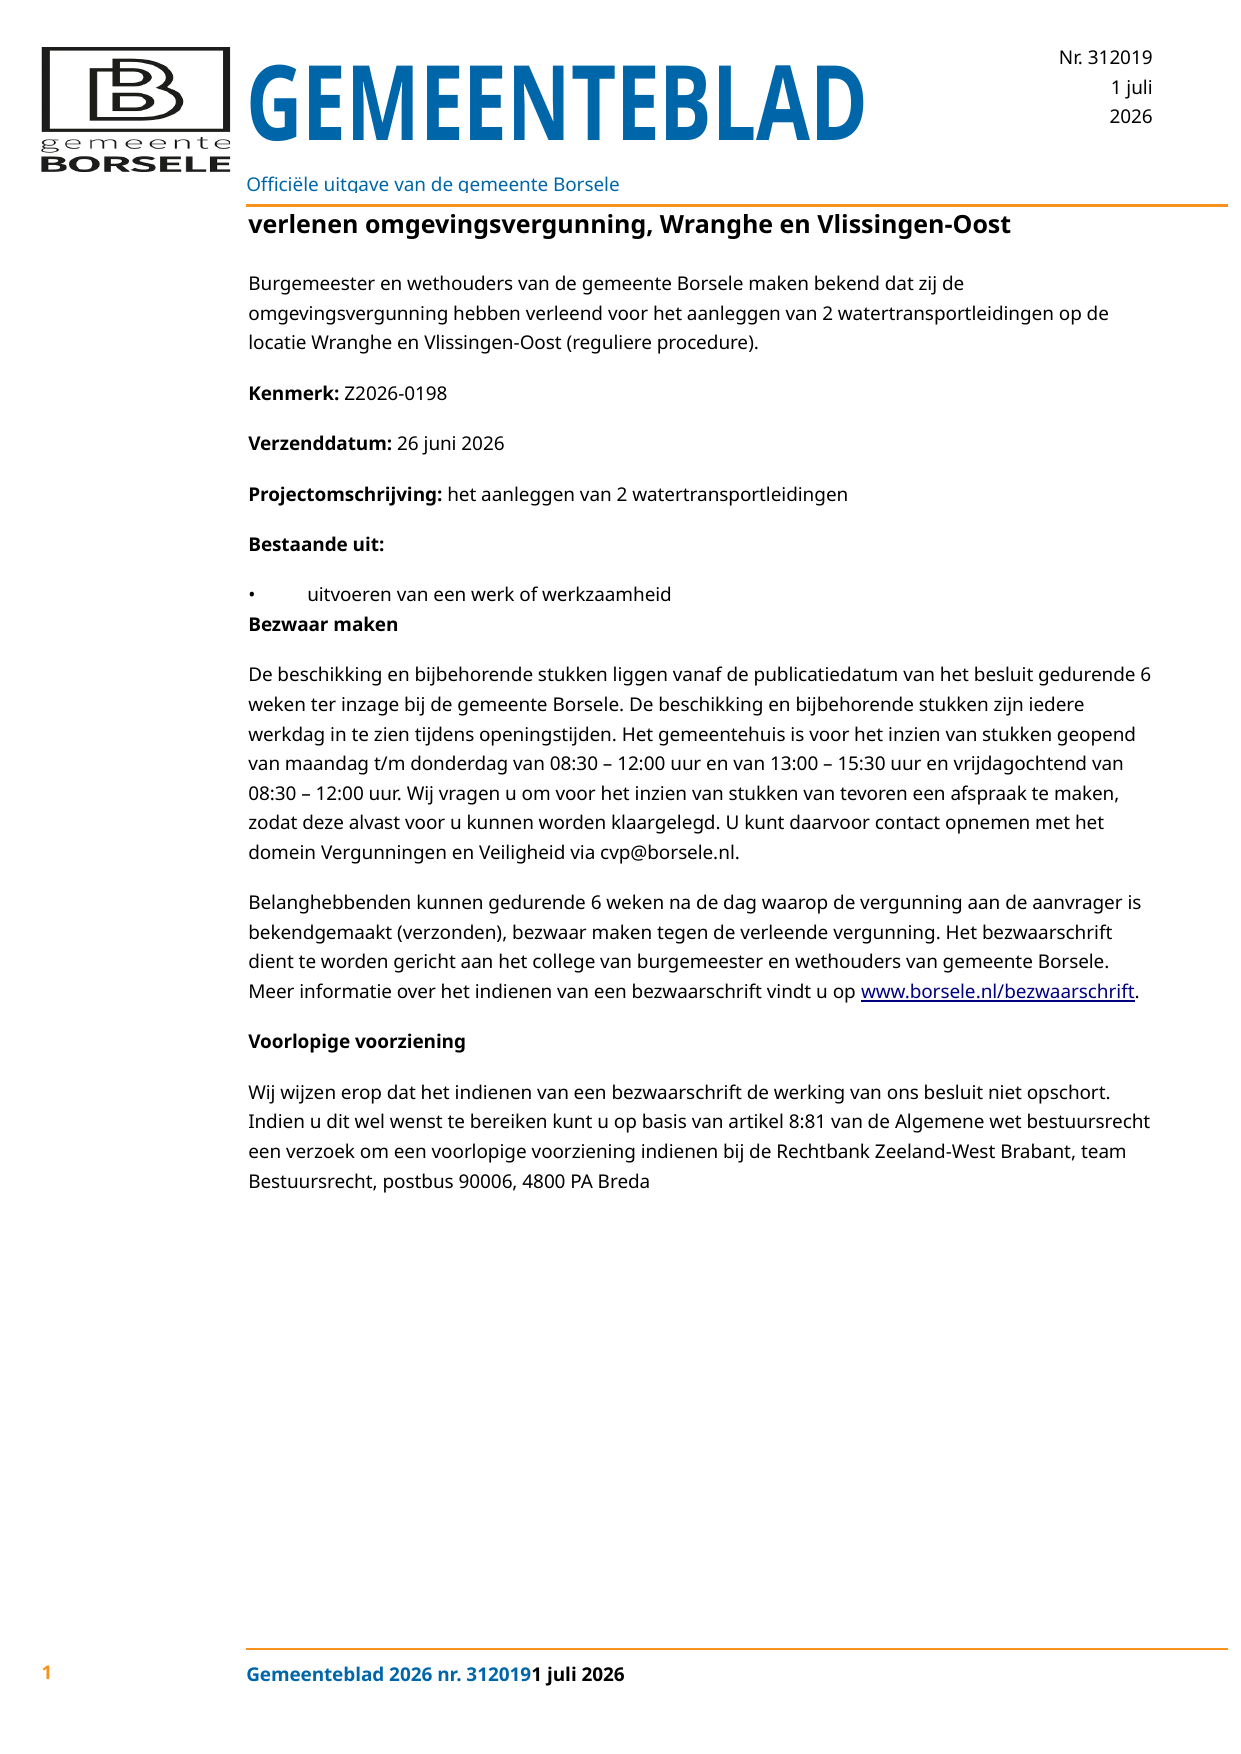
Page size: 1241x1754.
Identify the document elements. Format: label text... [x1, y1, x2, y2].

text Burgemeester en wethouders van de gemeente Borsele maken bekend dat zij de omgevingsvergunning hebben verleend voor het aanleggen van 2 watertransportleidingen op de locatie Wranghe en Vlissingen-Oost (reguliere procedure). [248, 270, 1152, 355]
text Bestaande uit: [248, 531, 1152, 557]
list uitvoeren van een werk of werkzaamheid [248, 582, 1152, 607]
text Voorlopige voorziening [248, 1029, 1152, 1054]
text Projectomschrijving: het aanleggen van 2 watertransportleidingen [248, 481, 1152, 506]
text Verzenddatum: 26 juni 2026 [248, 430, 1152, 456]
text Bezwaar maken [248, 611, 1152, 637]
text Kenmerk: Z2026-0198 [248, 380, 1152, 406]
picture [41, 47, 231, 172]
text De beschikking en bijbehorende stukken liggen vanaf de publicatiedatum van het besluit gedurende 6 weken ter inzage bij de gemeente Borsele. De beschikking en bijbehorende stukken zijn iedere werkdag in te zien tijdens openingstijden. Het gemeentehuis is voor het inzien van stukken geopend van maandag t/m donderdag van 08:30 – 12:00 uur en van 13:00 – 15:30 uur en vrijdagochtend van 08:30 – 12:00 uur. Wij vragen u om voor het inzien van stukken van tevoren een afspraak te maken, zodat deze alvast voor u kunnen worden klaargelegd. U kunt daarvoor contact opnemen met het domein Vergunningen en Veiligheid via cvp@borsele.nl. [248, 662, 1152, 865]
text Wij wijzen erop dat het indienen van een bezwaarschrift de werking van ons besluit niet opschort. Indien u dit wel wenst te bereiken kunt u op basis van artikel 8:81 van de Algemene wet bestuursrecht een verzoek om een voorlopige voorziening indienen bij de Rechtbank Zeeland-West Brabant, team Bestuursrecht, postbus 90006, 4800 PA Breda [248, 1079, 1152, 1193]
text verlenen omgevingsvergunning, Wranghe en Vlissingen-Oost [248, 207, 1152, 241]
text Belanghebbenden kunnen gedurende 6 weken na de dag waarop de vergunning aan de aanvrager is bekendgemaakt (verzonden), bezwaar maken tegen de verleende vergunning. Het bezwaarschrift dient te worden gericht aan het college van burgemeester en wethouders van gemeente Borsele. Meer informatie over het indienen van een bezwaarschrift vindt u op www.borsele.nl/bezwaarschrift. [248, 889, 1152, 1004]
